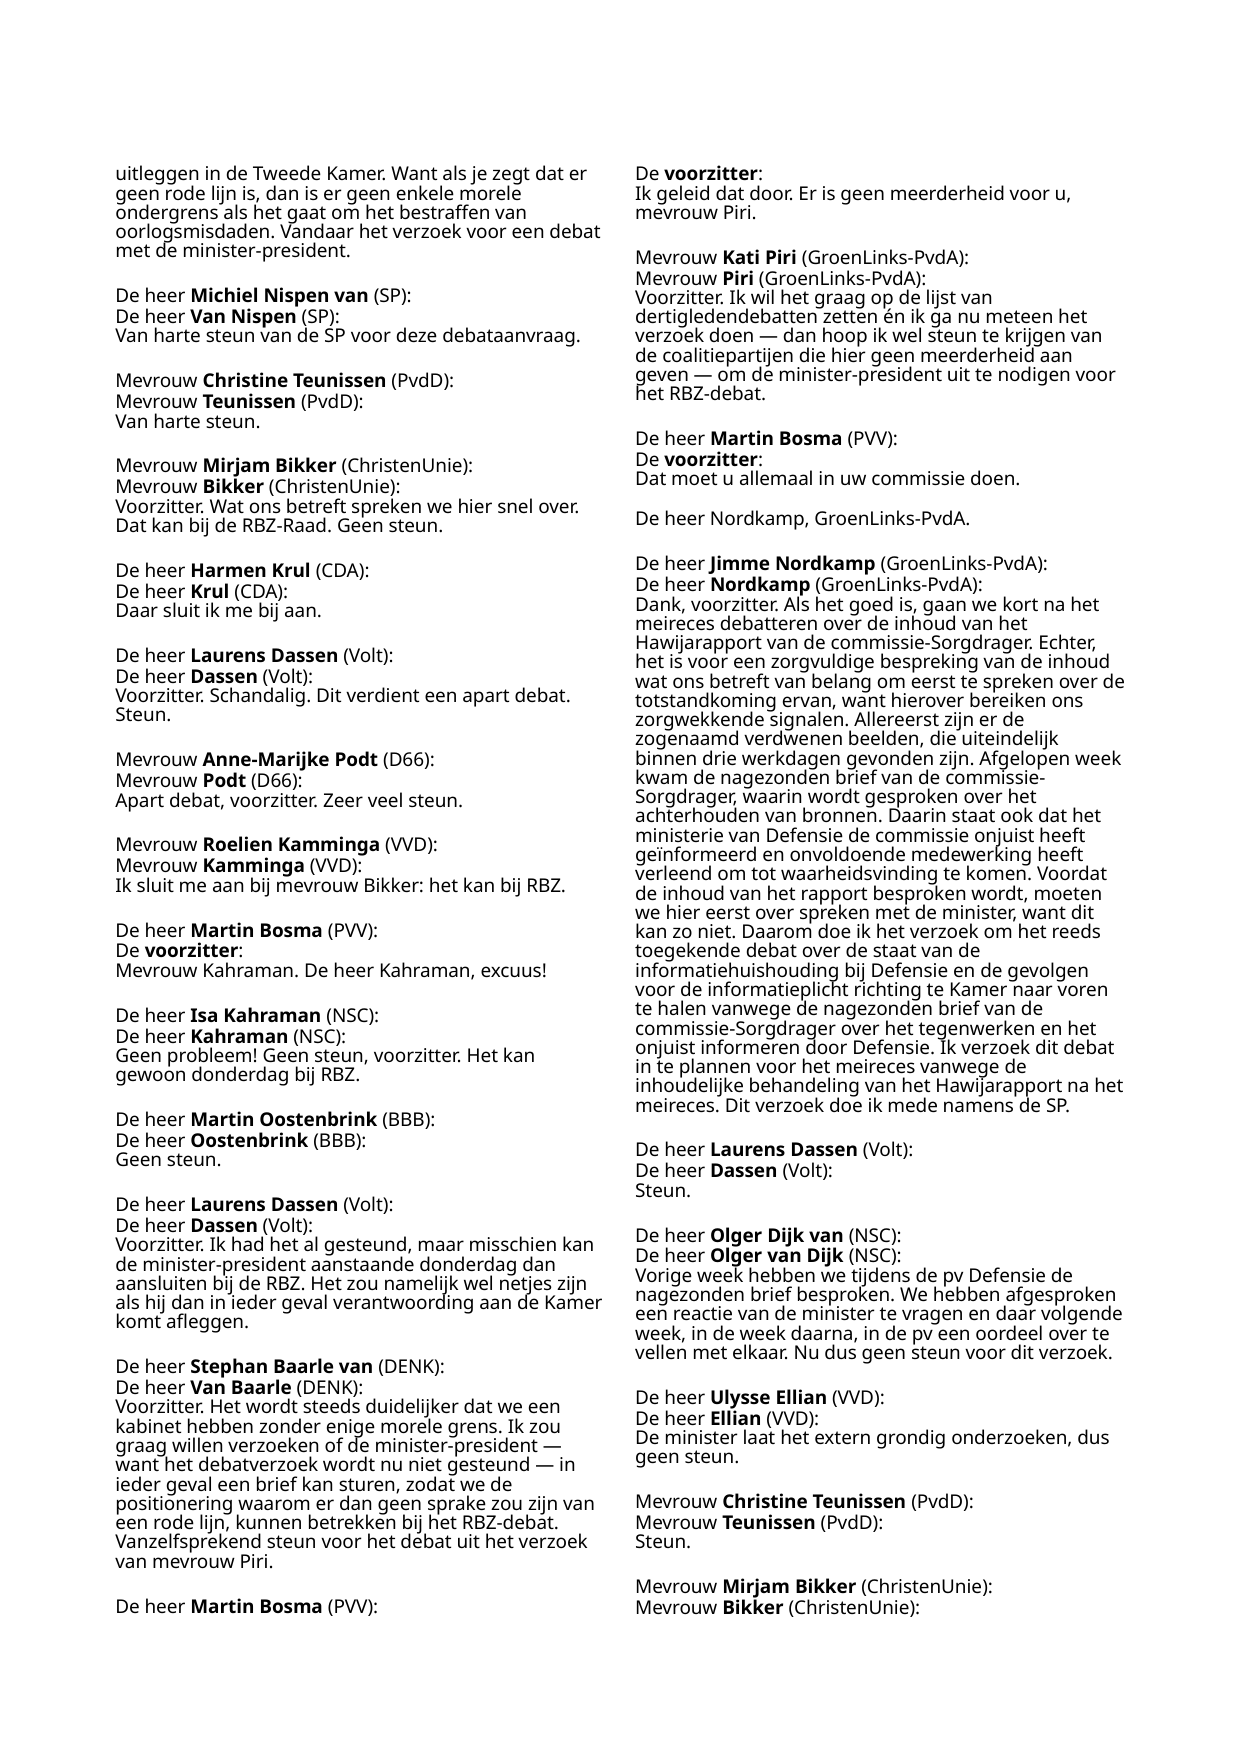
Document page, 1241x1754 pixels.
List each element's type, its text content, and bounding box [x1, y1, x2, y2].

text Mevrouw Piri (GroenLinks-PvdA): [635, 270, 1125, 289]
text Geen steun. [115, 1151, 605, 1171]
text De heer Jimme Nordkamp (GroenLinks-PvdA): [635, 551, 1125, 576]
text De heer Dassen (Volt): [115, 668, 605, 687]
text Mevrouw Kahraman. De heer Kahraman, excuus! [115, 962, 605, 981]
text Vorige week hebben we tijdens de pv Defensie de nagezonden brief besproken. We hebben afgesproken een reactie van de minister te vragen en daar volgende week, in de week daarna, in de pv een oordeel over te vellen met elkaar. Nu dus geen steun voor dit verzoek. [635, 1267, 1125, 1363]
text Van harte steun. [115, 413, 605, 432]
text De voorzitter: [635, 165, 1125, 184]
text Van harte steun van de SP voor deze debataanvraag. [115, 327, 605, 347]
text De heer Isa Kahraman (NSC): [115, 1002, 605, 1028]
text Mevrouw Podt (D66): [115, 772, 605, 792]
text Steun. [635, 1533, 1125, 1553]
text De heer Dassen (Volt): [115, 1217, 605, 1236]
text Mevrouw Christine Teunissen (PvdD): [115, 368, 605, 393]
text De heer Oostenbrink (BBB): [115, 1132, 605, 1151]
text Mevrouw Bikker (ChristenUnie): [635, 1599, 1125, 1618]
text Mevrouw Roelien Kamminga (VVD): [115, 832, 605, 857]
text Mevrouw Mirjam Bikker (ChristenUnie): [115, 453, 605, 478]
text Voorzitter. Schandalig. Dit verdient een apart debat. Steun. [115, 687, 605, 726]
text Ik sluit me aan bij mevrouw Bikker: het kan bij RBZ. [115, 877, 605, 896]
text De voorzitter: [115, 942, 605, 962]
text De heer Laurens Dassen (Volt): [635, 1137, 1125, 1162]
text De heer Ulysse Ellian (VVD): [635, 1384, 1125, 1410]
text Apart debat, voorzitter. Zeer veel steun. [115, 792, 605, 811]
text De heer Kahraman (NSC): [115, 1028, 605, 1047]
text Geen probleem! Geen steun, voorzitter. Het kan gewoon donderdag bij RBZ. [115, 1047, 605, 1085]
text Steun. [635, 1182, 1125, 1201]
text De heer Van Baarle (DENK): [115, 1379, 605, 1398]
text De heer Martin Bosma (PVV): [115, 1593, 605, 1618]
text De heer Olger van Dijk (NSC): [635, 1247, 1125, 1267]
text De heer Nordkamp, GroenLinks-PvdA. [635, 510, 1125, 530]
text Mevrouw Teunissen (PvdD): [115, 393, 605, 413]
text De heer Olger Dijk van (NSC): [635, 1222, 1125, 1247]
text Dank, voorzitter. Als het goed is, gaan we kort na het meireces debatteren over de inhoud van het Hawijarapport van de commissie-Sorgdrager. Echter, het is voor een zorgvuldige bespreking van de inhoud wat ons betreft van belang om eerst te spreken over de totstandkoming ervan, want hierover bereiken ons zorgwekkende signalen. Allereerst zijn er de zogenaamd verdwenen beelden, die uiteindelijk binnen drie werkdagen gevonden zijn. Afgelopen week kwam de nagezonden brief van de commissie-Sorgdrager, waarin wordt gesproken over het achterhouden van bronnen. Daarin staat ook dat het ministerie van Defensie de commissie onjuist heeft geïnformeerd en onvoldoende medewerking heeft verleend om tot waarheidsvinding te komen. Voordat de inhoud van het rapport besproken wordt, moeten we hier eerst over spreken met de minister, want dit kan zo niet. Daarom doe ik het verzoek om het reeds toegekende debat over de staat van de informatiehuishouding bij Defensie en de gevolgen voor de informatieplicht richting te Kamer naar voren te halen vanwege de nagezonden brief van de commissie-Sorgdrager over het tegenwerken en het onjuist informeren door Defensie. Ik verzoek dit debat in te plannen voor het meireces vanwege de inhoudelijke behandeling van het Hawijarapport na het meireces. Dit verzoek doe ik mede namens de SP. [635, 596, 1125, 1116]
text Mevrouw Christine Teunissen (PvdD): [635, 1488, 1125, 1514]
text De voorzitter: [635, 451, 1125, 470]
text Mevrouw Mirjam Bikker (ChristenUnie): [635, 1573, 1125, 1599]
text De heer Van Nispen (SP): [115, 308, 605, 327]
text Voorzitter. Ik wil het graag op de lijst van dertigledendebatten zetten én ik ga nu meteen het verzoek doen — dan hoop ik wel steun te krijgen van de coalitiepartijen die hier geen meerderheid aan geven — om de minister-president uit te nodigen voor het RBZ-debat. [635, 289, 1125, 404]
text De heer Michiel Nispen van (SP): [115, 282, 605, 308]
text De heer Nordkamp (GroenLinks-PvdA): [635, 576, 1125, 596]
text Voorzitter. Het wordt steeds duidelijker dat we een kabinet hebben zonder enige morele grens. Ik zou graag willen verzoeken of de minister-president — want het debatverzoek wordt nu niet gesteund — in ieder geval een brief kan sturen, zodat we de positionering waarom er dan geen sprake zou zijn van een rode lijn, kunnen betrekken bij het RBZ-debat. Vanzelfsprekend steun voor het debat uit het verzoek van mevrouw Piri. [115, 1398, 605, 1572]
text Dat moet u allemaal in uw commissie doen. [635, 470, 1125, 490]
text Voorzitter. Ik had het al gesteund, maar misschien kan de minister-president aanstaande donderdag dan aansluiten bij de RBZ. Het zou namelijk wel netjes zijn als hij dan in ieder geval verantwoording aan de Kamer komt afleggen. [115, 1236, 605, 1333]
text De heer Dassen (Volt): [635, 1162, 1125, 1182]
text Voorzitter. Wat ons betreft spreken we hier snel over. Dat kan bij de RBZ-Raad. Geen steun. [115, 498, 605, 536]
text Ik geleid dat door. Er is geen meerderheid voor u, mevrouw Piri. [635, 184, 1125, 223]
text Mevrouw Bikker (ChristenUnie): [115, 478, 605, 498]
text Mevrouw Teunissen (PvdD): [635, 1514, 1125, 1533]
text De heer Laurens Dassen (Volt): [115, 1191, 605, 1217]
text De heer Harmen Krul (CDA): [115, 557, 605, 583]
text Daar sluit ik me bij aan. [115, 602, 605, 621]
text uitleggen in de Tweede Kamer. Want als je zegt dat er geen rode lijn is, dan is er geen enkele morele ondergrens als het gaat om het bestraffen van oorlogsmisdaden. Vandaar het verzoek voor een debat met de minister-president. [115, 165, 605, 262]
text De heer Ellian (VVD): [635, 1410, 1125, 1429]
text Mevrouw Anne-Marijke Podt (D66): [115, 747, 605, 772]
text Mevrouw Kamminga (VVD): [115, 857, 605, 877]
text De heer Krul (CDA): [115, 583, 605, 602]
text De heer Laurens Dassen (Volt): [115, 642, 605, 668]
text De heer Stephan Baarle van (DENK): [115, 1353, 605, 1379]
text Mevrouw Kati Piri (GroenLinks-PvdA): [635, 244, 1125, 270]
text De heer Martin Bosma (PVV): [115, 917, 605, 942]
text De heer Martin Oostenbrink (BBB): [115, 1106, 605, 1132]
text De minister laat het extern grondig onderzoeken, dus geen steun. [635, 1429, 1125, 1467]
text De heer Martin Bosma (PVV): [635, 425, 1125, 451]
